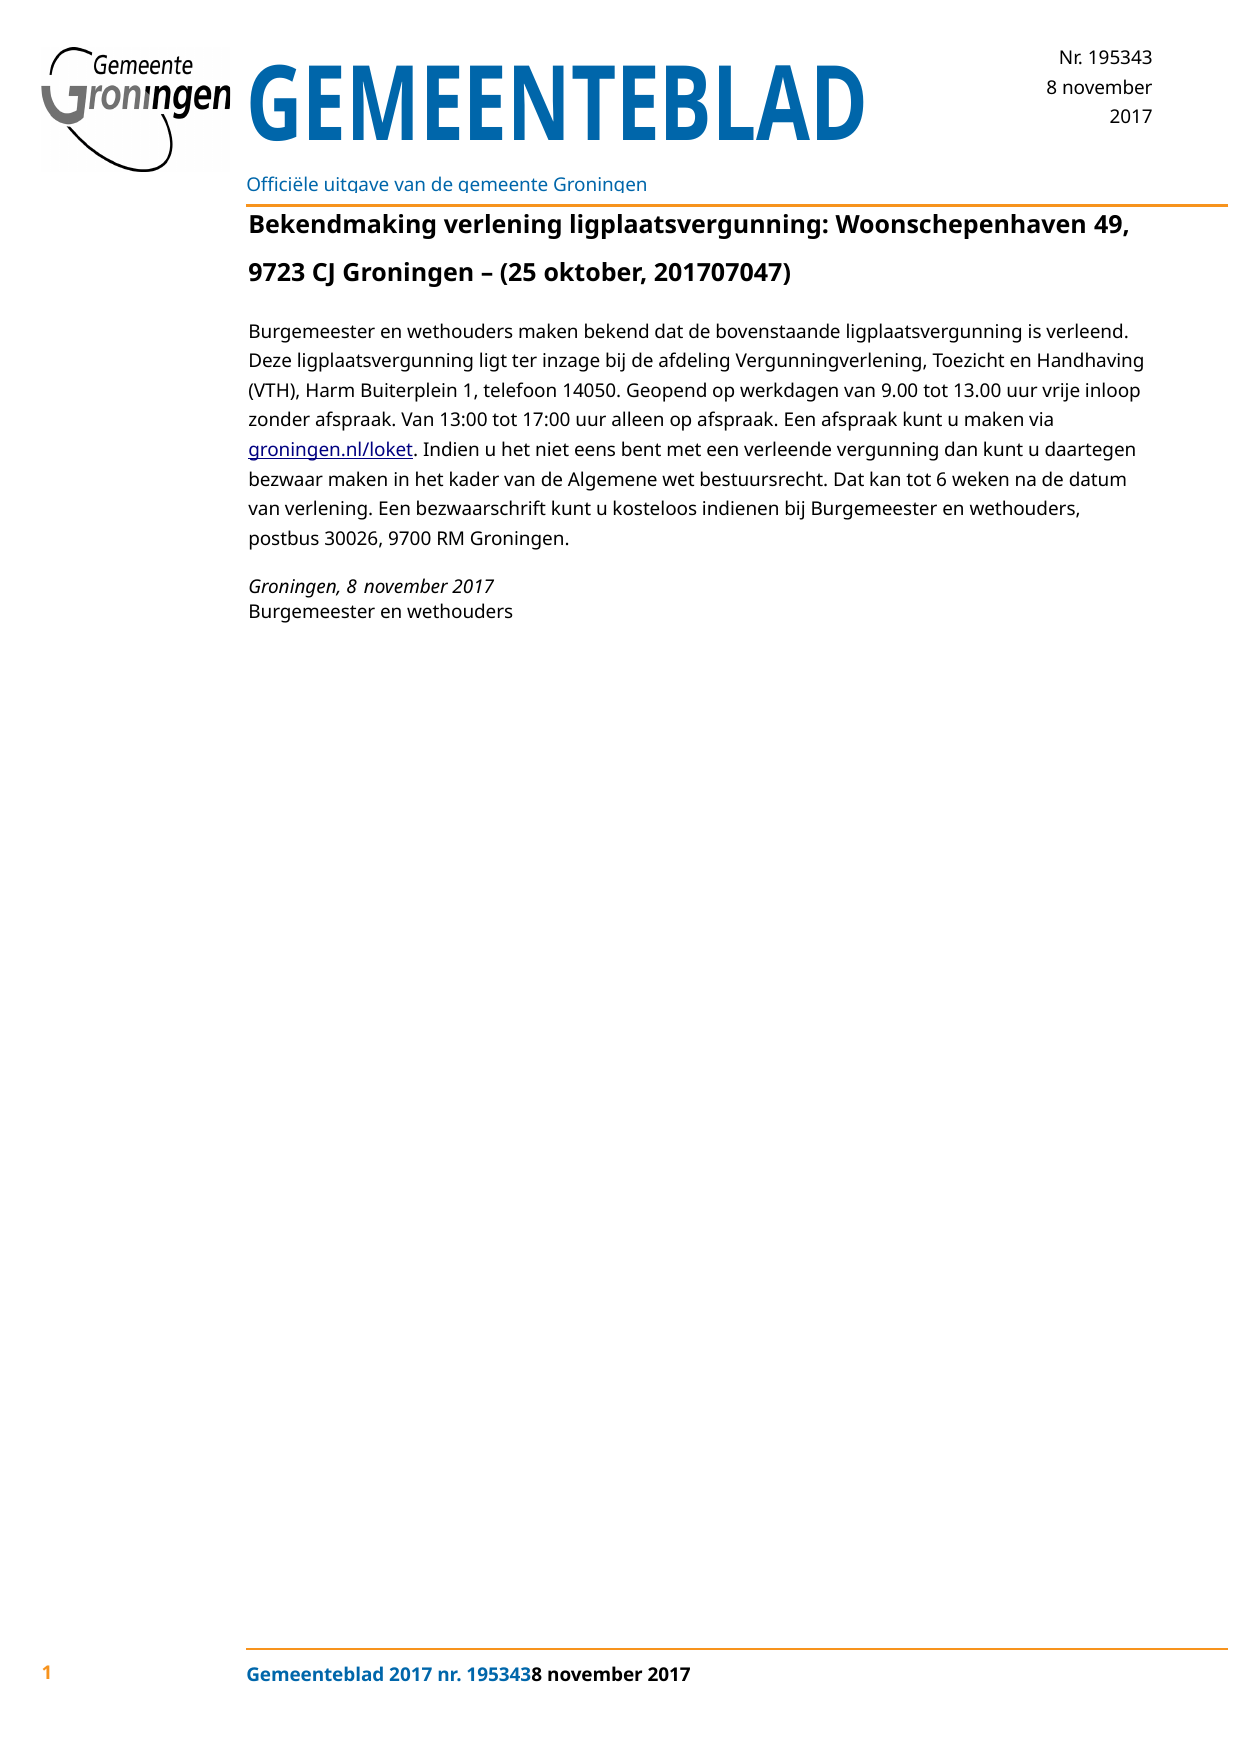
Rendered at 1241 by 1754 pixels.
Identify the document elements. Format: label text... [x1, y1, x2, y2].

text Bekendmaking verlening ligplaatsvergunning: Woonschepenhaven 49, 9723 CJ Groningen – (25 oktober, 201707047) [248, 207, 1152, 288]
text Groningen, 8 november 2017 [248, 573, 1152, 598]
picture [41, 47, 231, 172]
text Burgemeester en wethouders [248, 598, 1152, 624]
text Burgemeester en wethouders maken bekend dat de bovenstaande ligplaatsvergunning is verleend. Deze ligplaatsvergunning ligt ter inzage bij de afdeling Vergunningverlening, Toezicht en Handhaving (VTH), Harm Buiterplein 1, telefoon 14050. Geopend op werkdagen van 9.00 tot 13.00 uur vrije inloop zonder afspraak. Van 13:00 tot 17:00 uur alleen op afspraak. Een afspraak kunt u maken via groningen.nl/loket. Indien u het niet eens bent met een verleende vergunning dan kunt u daartegen bezwaar maken in het kader van de Algemene wet bestuursrecht. Dat kan tot 6 weken na de datum van verlening. Een bezwaarschrift kunt u kosteloos indienen bij Burgemeester en wethouders, postbus 30026, 9700 RM Groningen. [248, 318, 1152, 551]
